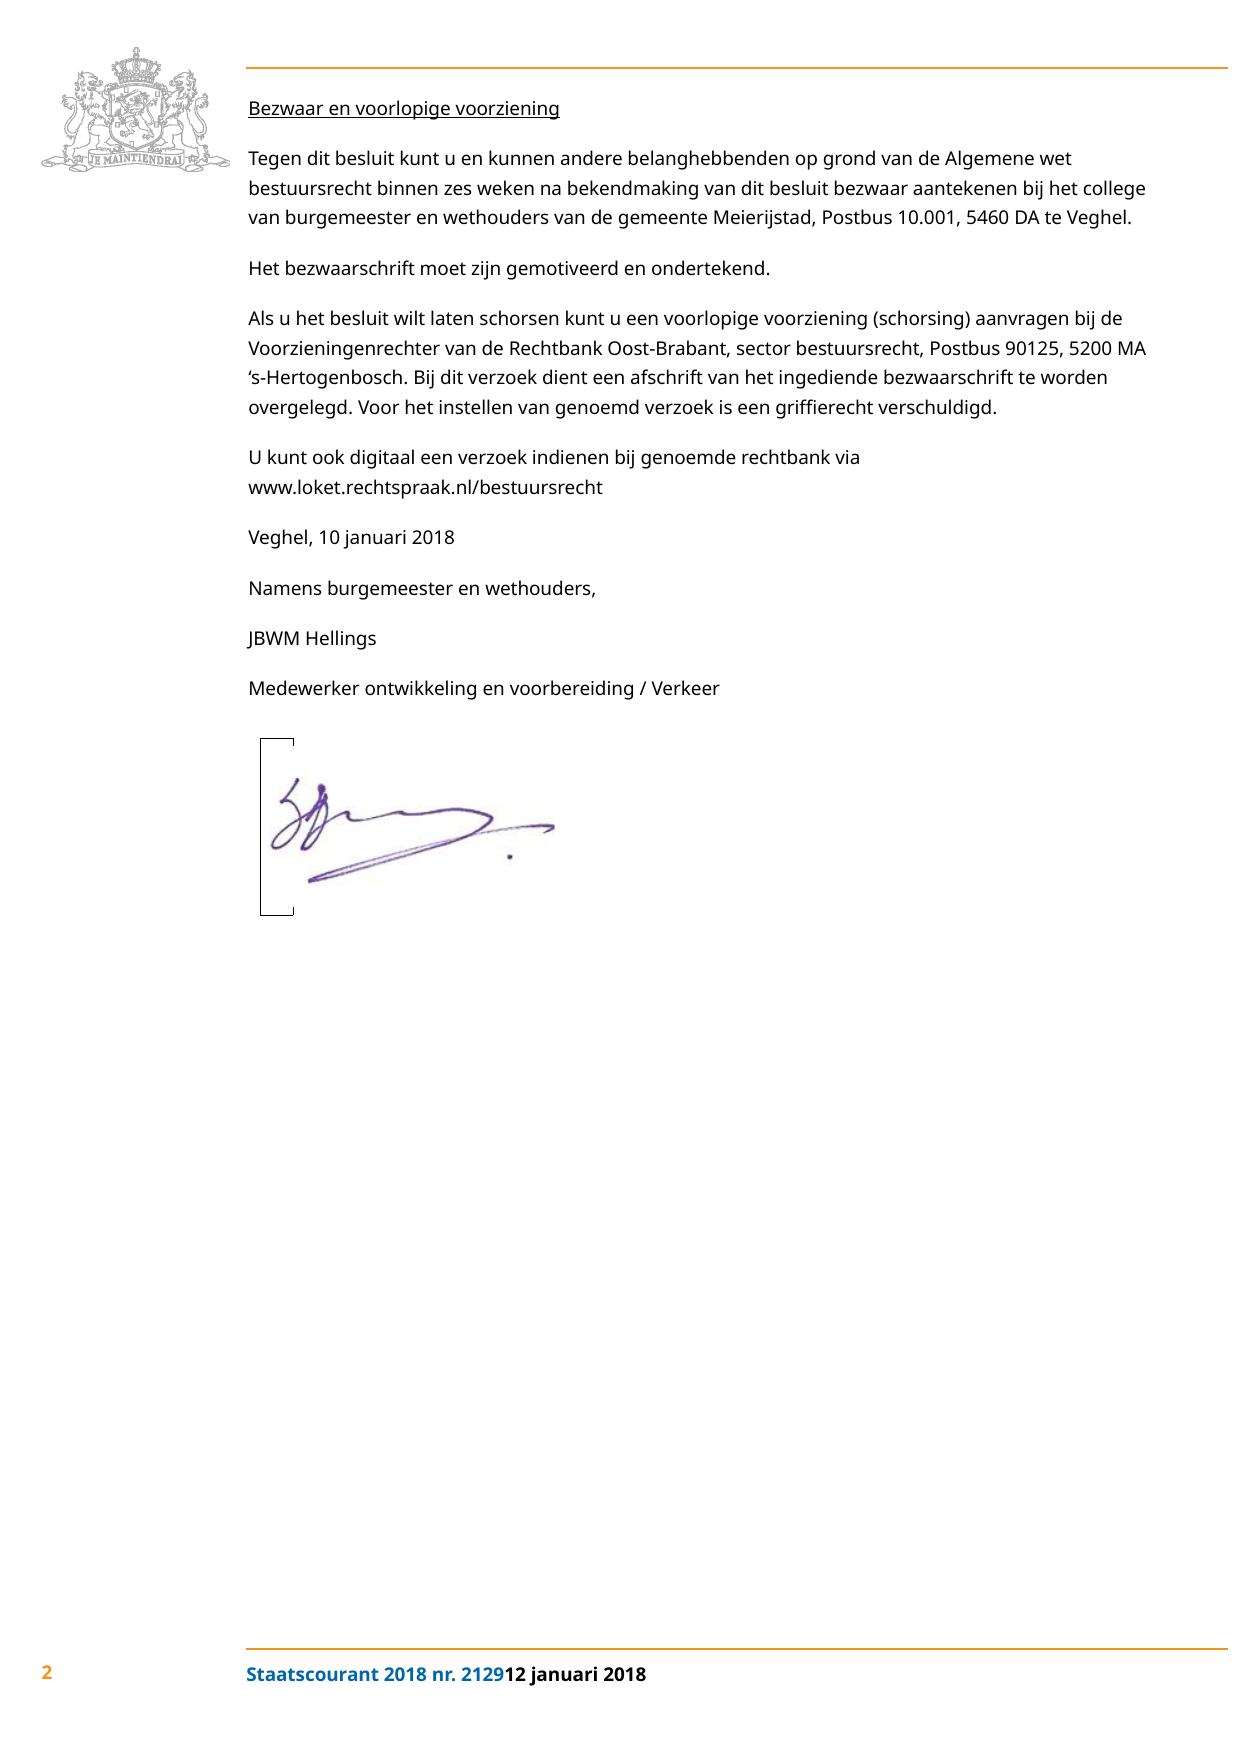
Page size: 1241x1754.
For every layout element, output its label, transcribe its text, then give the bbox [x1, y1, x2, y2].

text Als u het besluit wilt laten schorsen kunt u een voorlopige voorziening (schorsing) aanvragen bij de Voorzieningenrechter van de Rechtbank Oost-Brabant, sector bestuursrecht, Postbus 90125, 5200 MA ‘s-Hertogenbosch. Bij dit verzoek dient een afschrift van het ingediende bezwaarschrift te worden overgelegd. Voor het instellen van genoemd verzoek is een griffierecht verschuldigd. [248, 305, 1152, 420]
text Het bezwaarschrift moet zijn gemotiveerd en ondertekend. [248, 255, 1152, 281]
text Bezwaar en voorlopige voorziening [248, 95, 1152, 121]
text Veghel, 10 januari 2018 [248, 524, 1152, 550]
text U kunt ook digitaal een verzoek indienen bij genoemde rechtbank via www.loket.rechtspraak.nl/bestuursrecht [248, 444, 1152, 500]
text Namens burgemeester en wethouders, [248, 575, 1152, 601]
picture [41, 47, 231, 172]
text Tegen dit besluit kunt u en kunnen andere belanghebbenden op grond van de Algemene wet bestuursrecht binnen zes weken na bekendmaking van dit besluit bezwaar aantekenen bij het college van burgemeester en wethouders van de gemeente Meierijstad, Postbus 10.001, 5460 DA te Veghel. [248, 145, 1152, 230]
text JBWM Hellings [248, 625, 1152, 651]
text Medewerker ontwikkeling en voorbereiding / Verkeer [248, 676, 1152, 701]
picture [268, 746, 555, 907]
